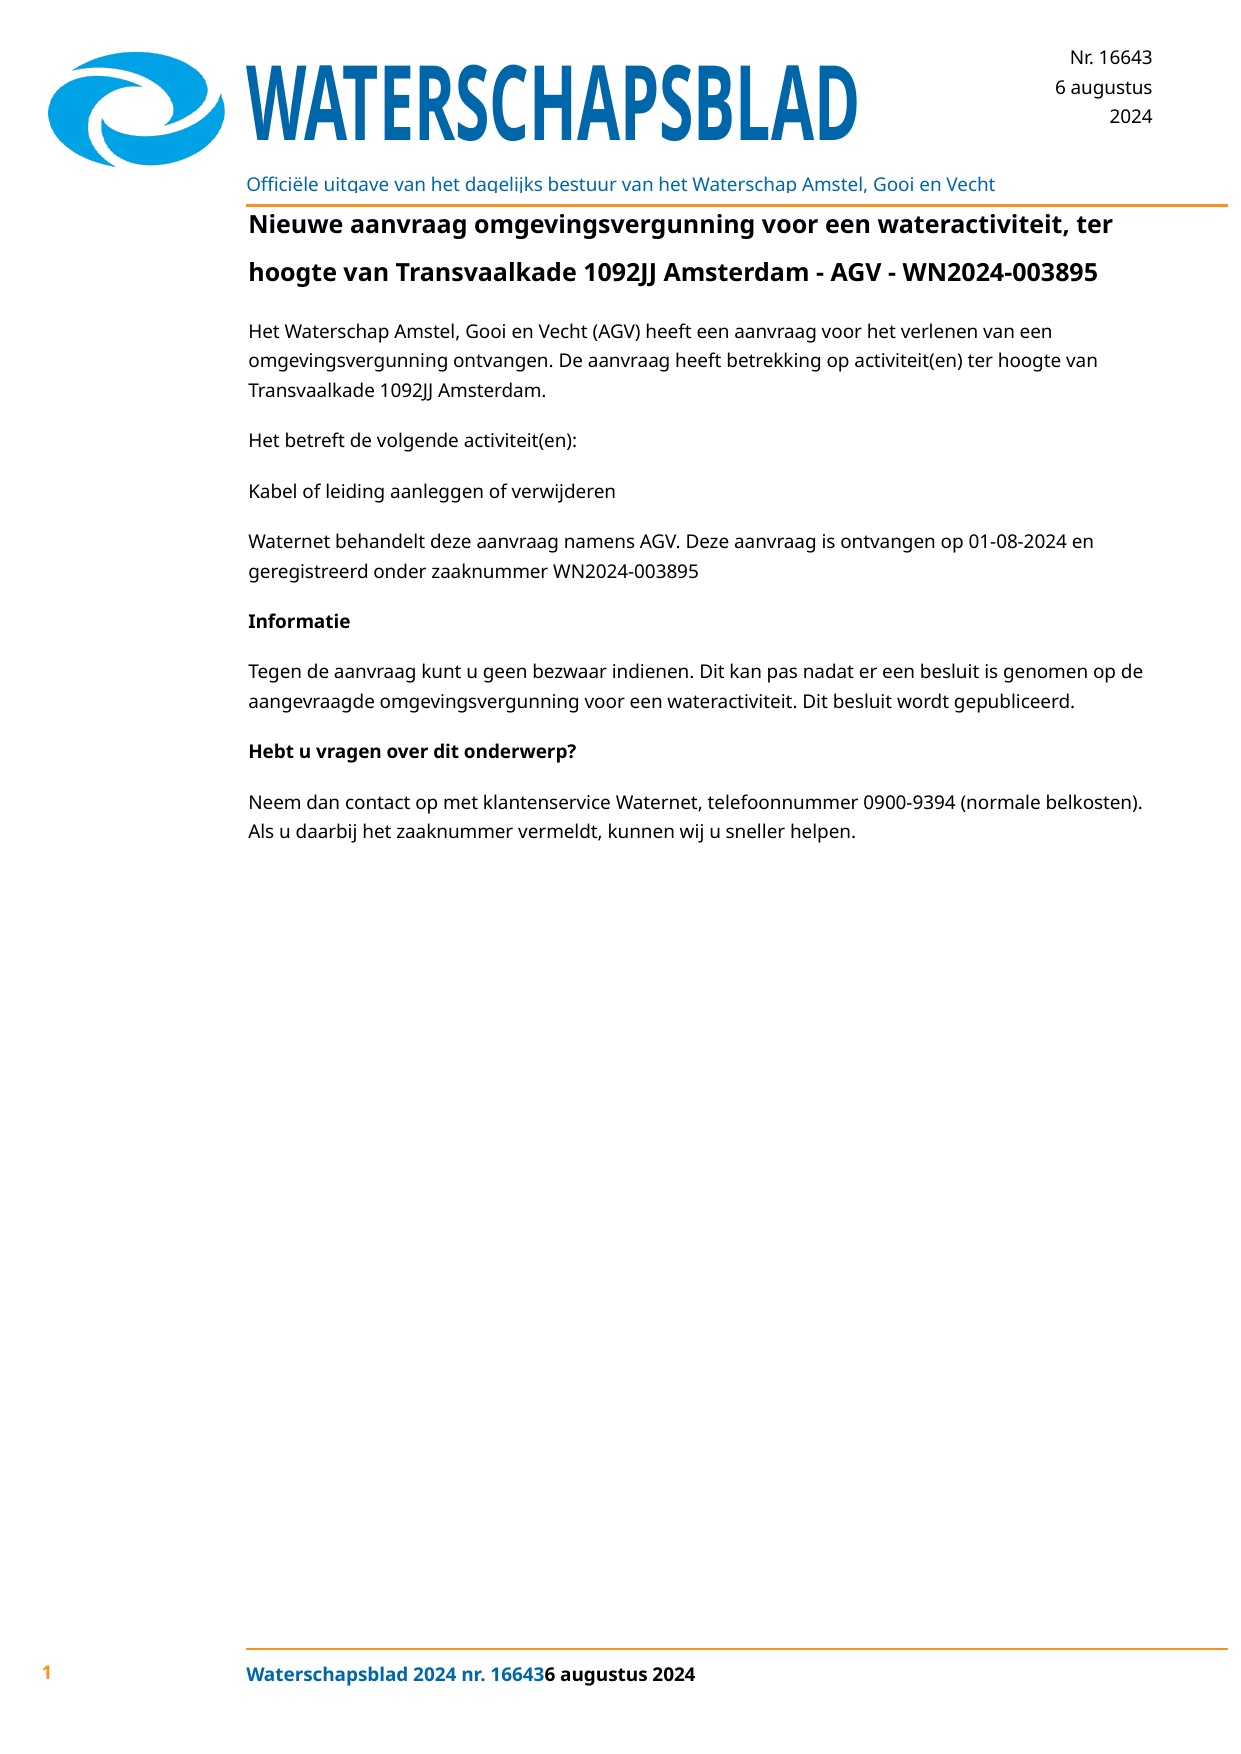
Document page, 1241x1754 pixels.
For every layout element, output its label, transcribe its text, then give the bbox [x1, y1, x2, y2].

text Informatie [248, 608, 1152, 634]
picture [41, 47, 231, 172]
text Neem dan contact op met klantenservice Waternet, telefoonnummer 0900-9394 (normale belkosten). Als u daarbij het zaaknummer vermeldt, kunnen wij u sneller helpen. [248, 789, 1152, 844]
text Nieuwe aanvraag omgevingsvergunning voor een wateractiviteit, ter hoogte van Transvaalkade 1092JJ Amsterdam - AGV - WN2024-003895 [248, 207, 1152, 288]
text Het Waterschap Amstel, Gooi en Vecht (AGV) heeft een aanvraag voor het verlenen van een omgevingsvergunning ontvangen. De aanvraag heeft betrekking op activiteit(en) ter hoogte van Transvaalkade 1092JJ Amsterdam. [248, 318, 1152, 403]
text Hebt u vragen over dit onderwerp? [248, 739, 1152, 764]
text Kabel of leiding aanleggen of verwijderen [248, 478, 1152, 504]
text Tegen de aanvraag kunt u geen bezwaar indienen. Dit kan pas nadat er een besluit is genomen op de aangevraagde omgevingsvergunning voor een wateractiviteit. Dit besluit wordt gepubliceerd. [248, 659, 1152, 714]
text Waternet behandelt deze aanvraag namens AGV. Deze aanvraag is ontvangen op 01-08-2024 en geregistreerd onder zaaknummer WN2024-003895 [248, 528, 1152, 584]
text Het betreft de volgende activiteit(en): [248, 427, 1152, 453]
